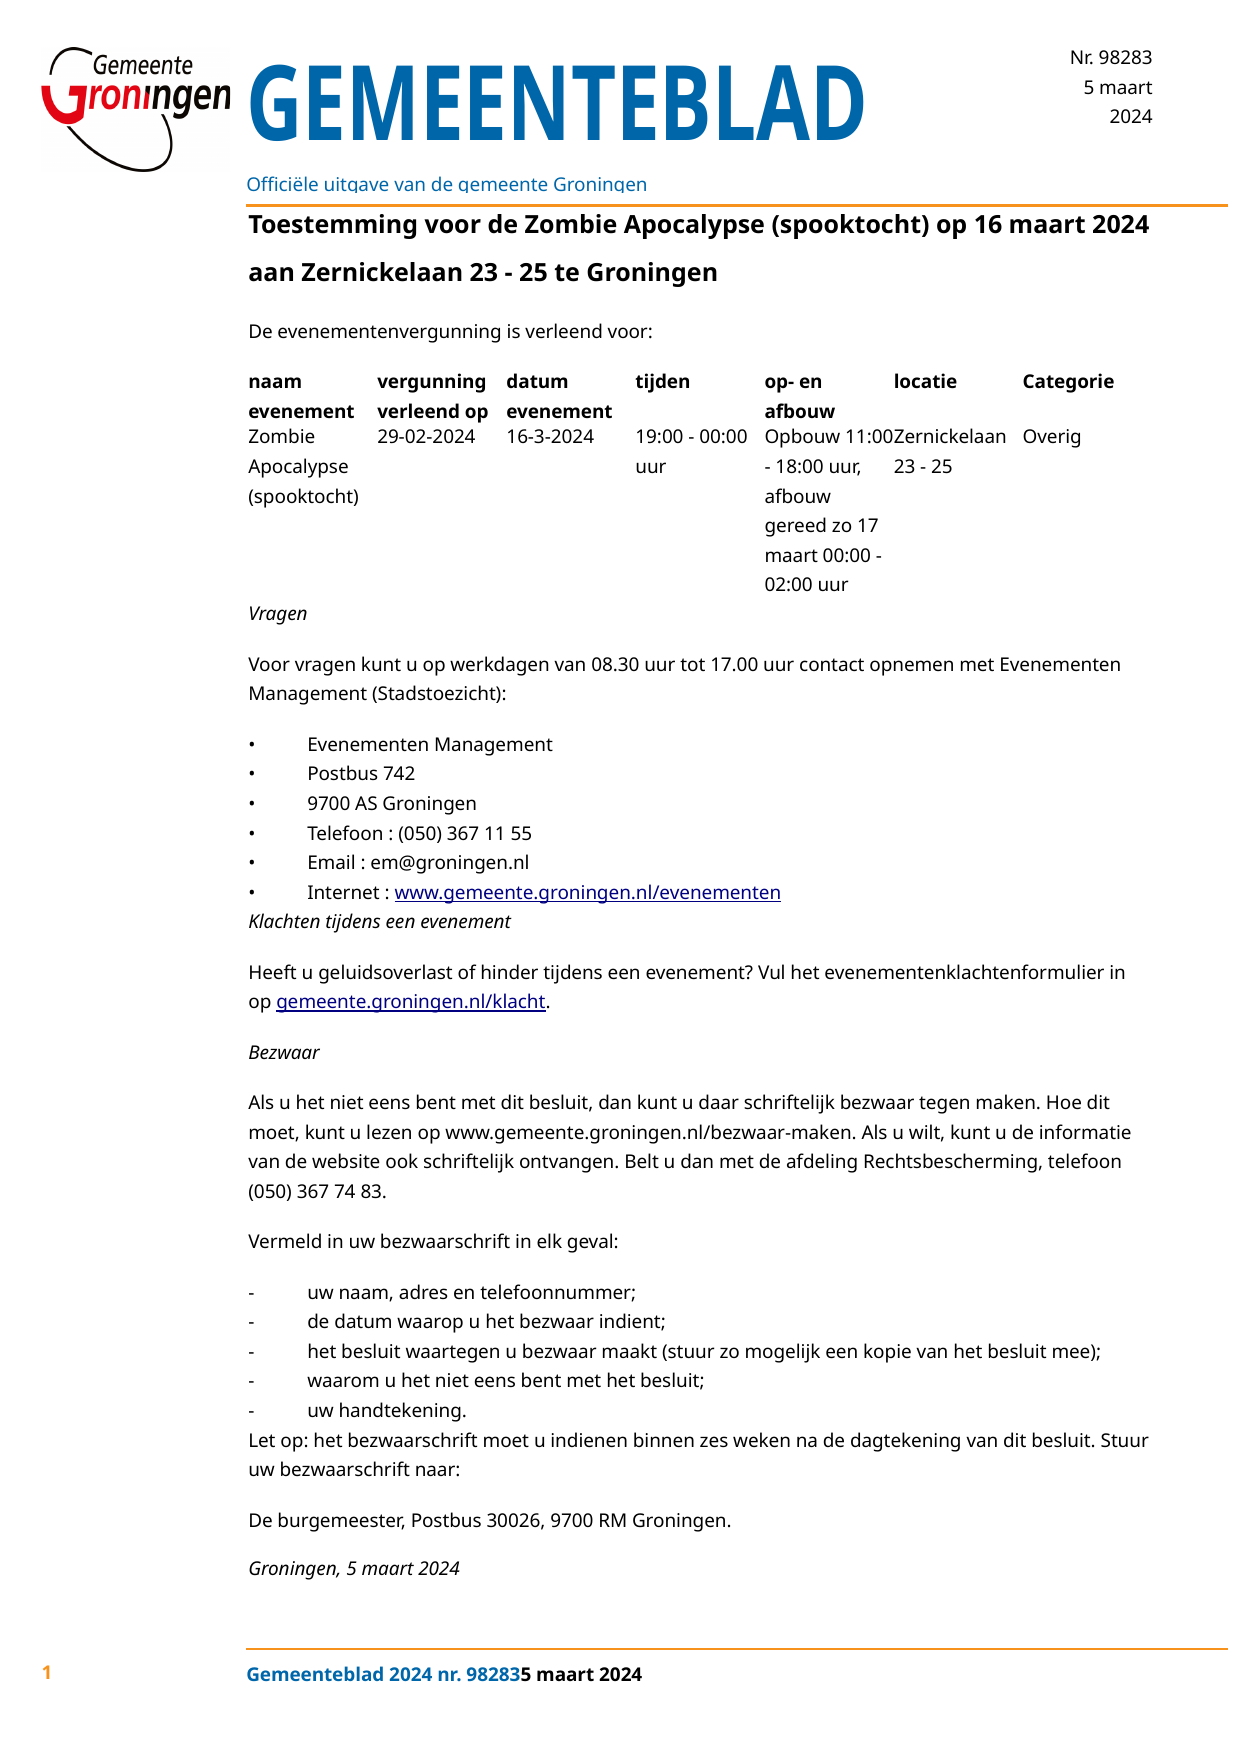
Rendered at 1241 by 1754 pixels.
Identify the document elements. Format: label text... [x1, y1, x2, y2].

list Evenementen Management [248, 731, 1152, 757]
table_cell Opbouw 11:00 - 18:00 uur, afbouw gereed zo 17 maart 00:00 - 02:00 uur [764, 424, 893, 597]
list uw naam, adres en telefoonnummer; [248, 1279, 1152, 1305]
list Internet : www.gemeente.groningen.nl/evenementen [248, 879, 1152, 905]
table_cell Zernickelaan 23 - 25 [894, 424, 1022, 597]
list Email : em@groningen.nl [248, 849, 1152, 875]
list de datum waarop u het bezwaar indient; [248, 1308, 1152, 1334]
text De evenementenvergunning is verleend voor: [248, 318, 1152, 344]
list Postbus 742 [248, 761, 1152, 786]
text De burgemeester, Postbus 30026, 9700 RM Groningen. [248, 1507, 1152, 1533]
list het besluit waartegen u bezwaar maakt (stuur zo mogelijk een kopie van het besluit mee); [248, 1338, 1152, 1364]
table_header Categorie [1023, 369, 1152, 424]
table_header op- en afbouw [764, 369, 893, 424]
text Let op: het bezwaarschrift moet u indienen binnen zes weken na de dagtekening van dit besluit. Stuur uw bezwaarschrift naar: [248, 1427, 1152, 1482]
text Als u het niet eens bent met dit besluit, dan kunt u daar schriftelijk bezwaar tegen maken. Hoe dit moet, kunt u lezen op www.gemeente.groningen.nl/bezwaar-maken. Als u wilt, kunt u de informatie van de website ook schriftelijk ontvangen. Belt u dan met de afdeling Rechtsbescherming, telefoon (050) 367 74 83. [248, 1089, 1152, 1204]
table_cell Zombie Apocalypse (spooktocht) [248, 424, 377, 597]
text Heeft u geluidsoverlast of hinder tijdens een evenement? Vul het evenementenklachtenformulier in op gemeente.groningen.nl/klacht. [248, 959, 1152, 1014]
table_header naam evenement [248, 369, 377, 424]
text Vermeld in uw bezwaarschrift in elk geval: [248, 1228, 1152, 1254]
picture [41, 47, 231, 172]
list 9700 AS Groningen [248, 790, 1152, 816]
list uw handtekening. [248, 1397, 1152, 1423]
table_cell 29-02-2024 [377, 424, 506, 597]
list waarom u het niet eens bent met het besluit; [248, 1368, 1152, 1393]
table_cell 19:00 - 00:00 uur [635, 424, 764, 597]
table_header datum evenement [506, 369, 635, 424]
text Groningen, 5 maart 2024 [248, 1555, 1152, 1580]
table_header vergunning verleend op [377, 369, 506, 424]
table_header tijden [635, 369, 764, 424]
list Telefoon : (050) 367 11 55 [248, 820, 1152, 846]
table_cell 16-3-2024 [506, 424, 635, 597]
text Bezwaar [248, 1039, 1152, 1065]
table_cell Overig [1023, 424, 1152, 597]
text Toestemming voor de Zombie Apocalypse (spooktocht) op 16 maart 2024 aan Zernickelaan 23 - 25 te Groningen [248, 207, 1152, 288]
text Klachten tijdens een evenement [248, 908, 1152, 934]
table_header locatie [894, 369, 1022, 424]
text Voor vragen kunt u op werkdagen van 08.30 uur tot 17.00 uur contact opnemen met Evenementen Management (Stadstoezicht): [248, 651, 1152, 706]
text Vragen [248, 601, 1152, 626]
